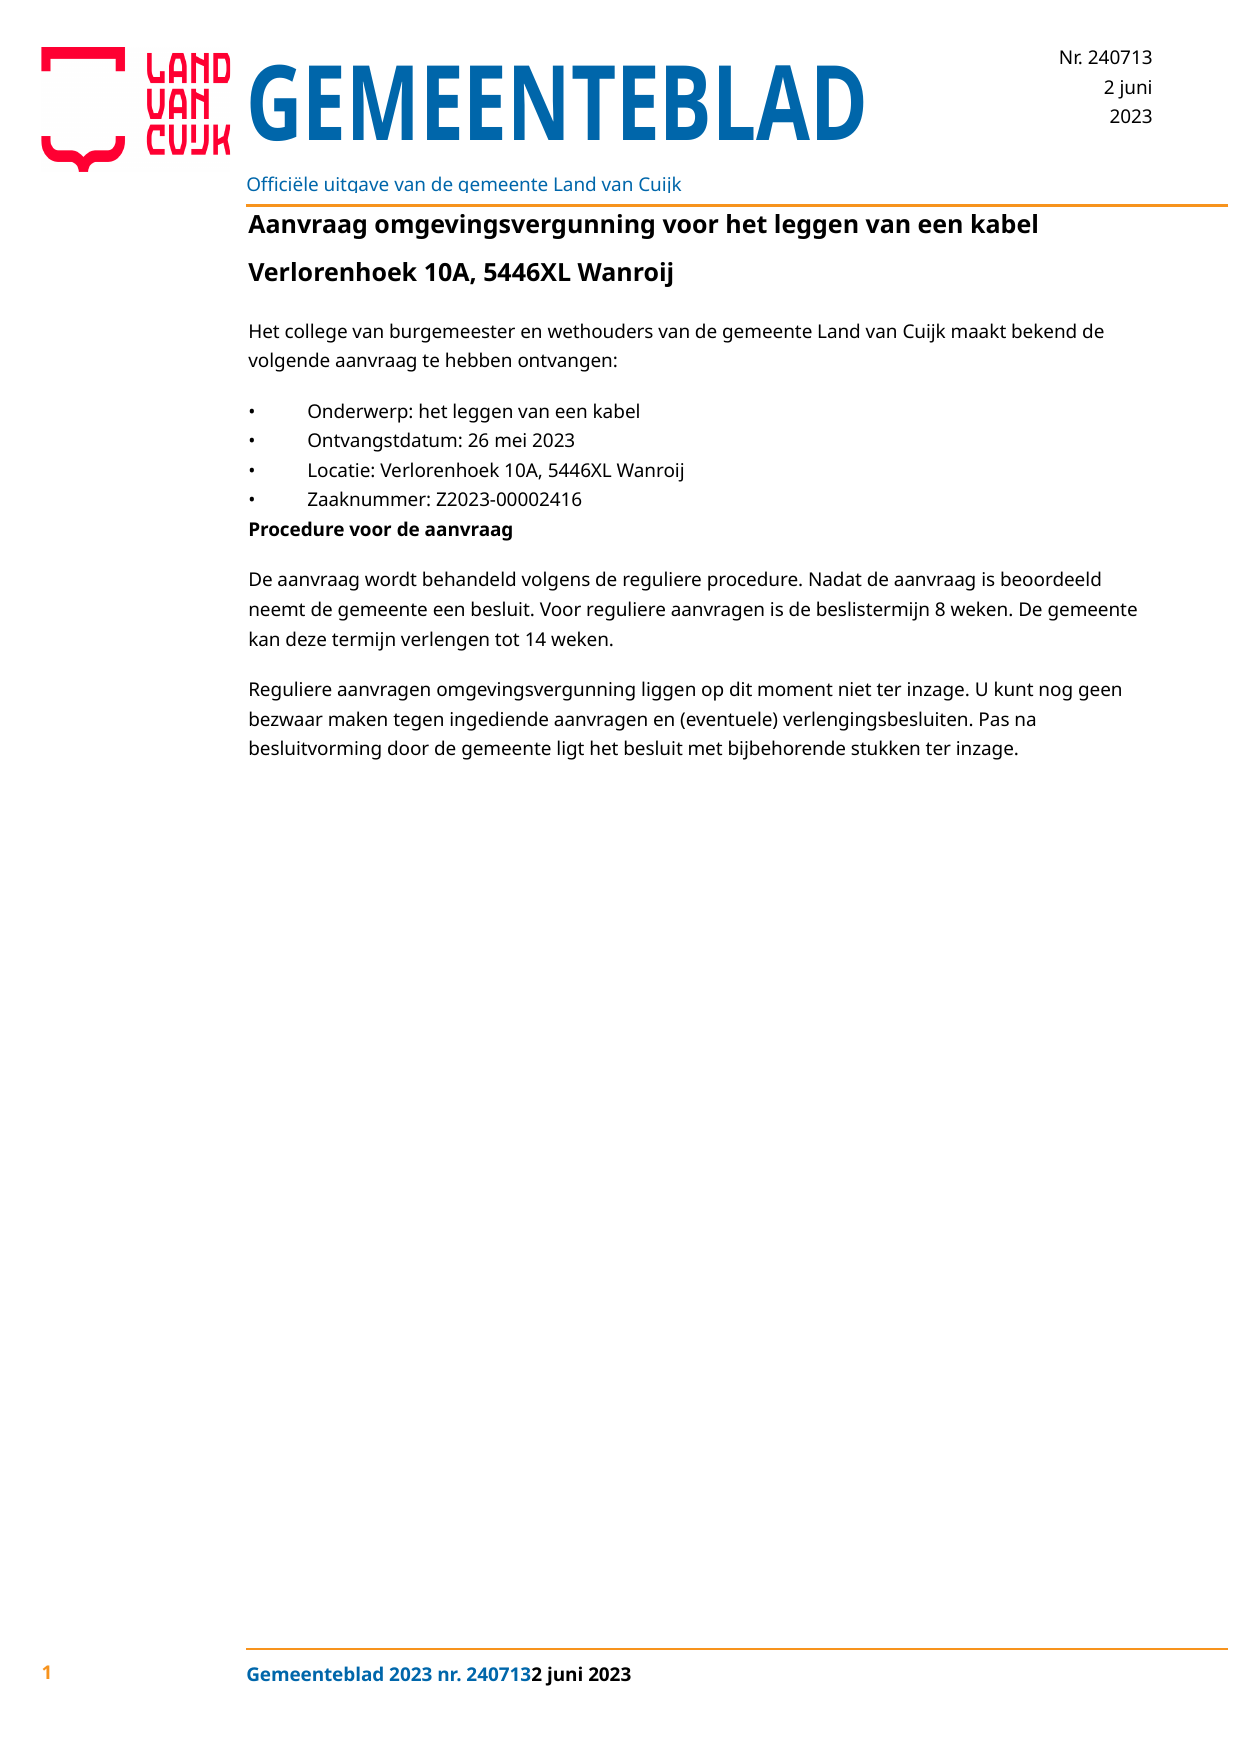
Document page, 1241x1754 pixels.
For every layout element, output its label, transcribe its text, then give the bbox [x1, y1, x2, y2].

list Ontvangstdatum: 26 mei 2023 [248, 427, 1152, 453]
picture [41, 47, 231, 172]
list Zaaknummer: Z2023-00002416 [248, 487, 1152, 512]
text Reguliere aanvragen omgevingsvergunning liggen op dit moment niet ter inzage. U kunt nog geen bezwaar maken tegen ingediende aanvragen en (eventuele) verlengingsbesluiten. Pas na besluitvorming door de gemeente ligt het besluit met bijbehorende stukken ter inzage. [248, 676, 1152, 761]
text Aanvraag omgevingsvergunning voor het leggen van een kabel Verlorenhoek 10A, 5446XL Wanroij [248, 207, 1152, 288]
text Procedure voor de aanvraag [248, 516, 1152, 542]
text De aanvraag wordt behandeld volgens de reguliere procedure. Nadat de aanvraag is beoordeeld neemt de gemeente een besluit. Voor reguliere aanvragen is de beslistermijn 8 weken. De gemeente kan deze termijn verlengen tot 14 weken. [248, 567, 1152, 652]
list Onderwerp: het leggen van een kabel [248, 398, 1152, 424]
text Het college van burgemeester en wethouders van de gemeente Land van Cuijk maakt bekend de volgende aanvraag te hebben ontvangen: [248, 318, 1152, 373]
list Locatie: Verlorenhoek 10A, 5446XL Wanroij [248, 457, 1152, 483]
